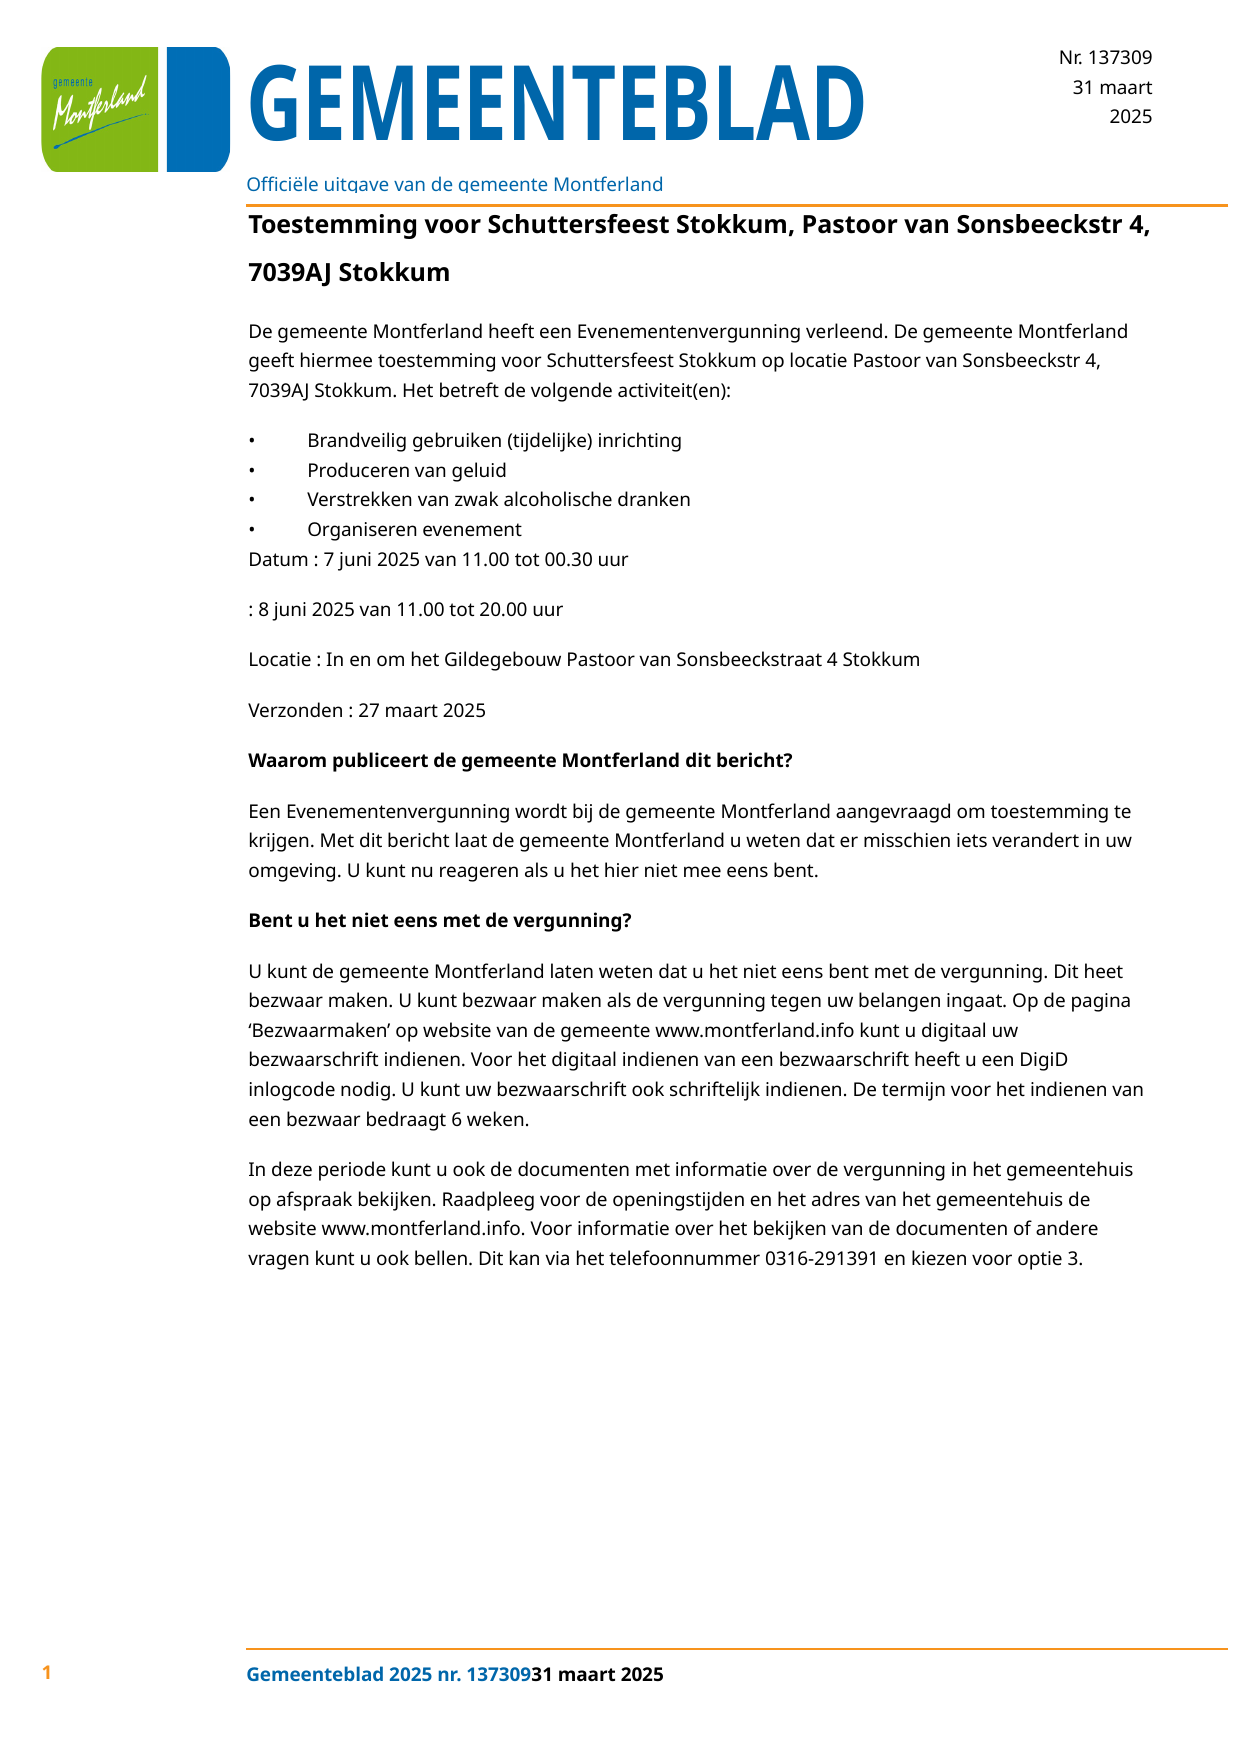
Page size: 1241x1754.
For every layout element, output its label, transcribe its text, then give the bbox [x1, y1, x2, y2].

text Datum : 7 juni 2025 van 11.00 tot 00.30 uur [248, 546, 1152, 572]
text U kunt de gemeente Montferland laten weten dat u het niet eens bent met de vergunning. Dit heet bezwaar maken. U kunt bezwaar maken als de vergunning tegen uw belangen ingaat. Op de pagina ‘Bezwaarmaken’ op website van de gemeente www.montferland.info kunt u digitaal uw bezwaarschrift indienen. Voor het digitaal indienen van een bezwaarschrift heeft u een DigiD inlogcode nodig. U kunt uw bezwaarschrift ook schriftelijk indienen. De termijn voor het indienen van een bezwaar bedraagt 6 weken. [248, 958, 1152, 1132]
list Verstrekken van zwak alcoholische dranken [248, 487, 1152, 512]
text Een Evenementenvergunning wordt bij de gemeente Montferland aangevraagd om toestemming te krijgen. Met dit bericht laat de gemeente Montferland u weten dat er misschien iets verandert in uw omgeving. U kunt nu reageren als u het hier niet mee eens bent. [248, 798, 1152, 883]
list Brandveilig gebruiken (tijdelijke) inrichting [248, 427, 1152, 453]
text Verzonden : 27 maart 2025 [248, 697, 1152, 723]
text Waarom publiceert de gemeente Montferland dit bericht? [248, 747, 1152, 773]
list Produceren van geluid [248, 457, 1152, 483]
picture [41, 47, 231, 172]
text Toestemming voor Schuttersfeest Stokkum, Pastoor van Sonsbeeckstr 4, 7039AJ Stokkum [248, 207, 1152, 288]
text : 8 juni 2025 van 11.00 tot 20.00 uur [248, 596, 1152, 622]
text De gemeente Montferland heeft een Evenementenvergunning verleend. De gemeente Montferland geeft hiermee toestemming voor Schuttersfeest Stokkum op locatie Pastoor van Sonsbeeckstr 4, 7039AJ Stokkum. Het betreft de volgende activiteit(en): [248, 318, 1152, 403]
list Organiseren evenement [248, 516, 1152, 542]
text In deze periode kunt u ook de documenten met informatie over de vergunning in het gemeentehuis op afspraak bekijken. Raadpleeg voor de openingstijden en het adres van het gemeentehuis de website www.montferland.info. Voor informatie over het bekijken van de documenten of andere vragen kunt u ook bellen. Dit kan via het telefoonnummer 0316-291391 en kiezen voor optie 3. [248, 1156, 1152, 1271]
text Locatie : In en om het Gildegebouw Pastoor van Sonsbeeckstraat 4 Stokkum [248, 647, 1152, 672]
text Bent u het niet eens met de vergunning? [248, 907, 1152, 933]
